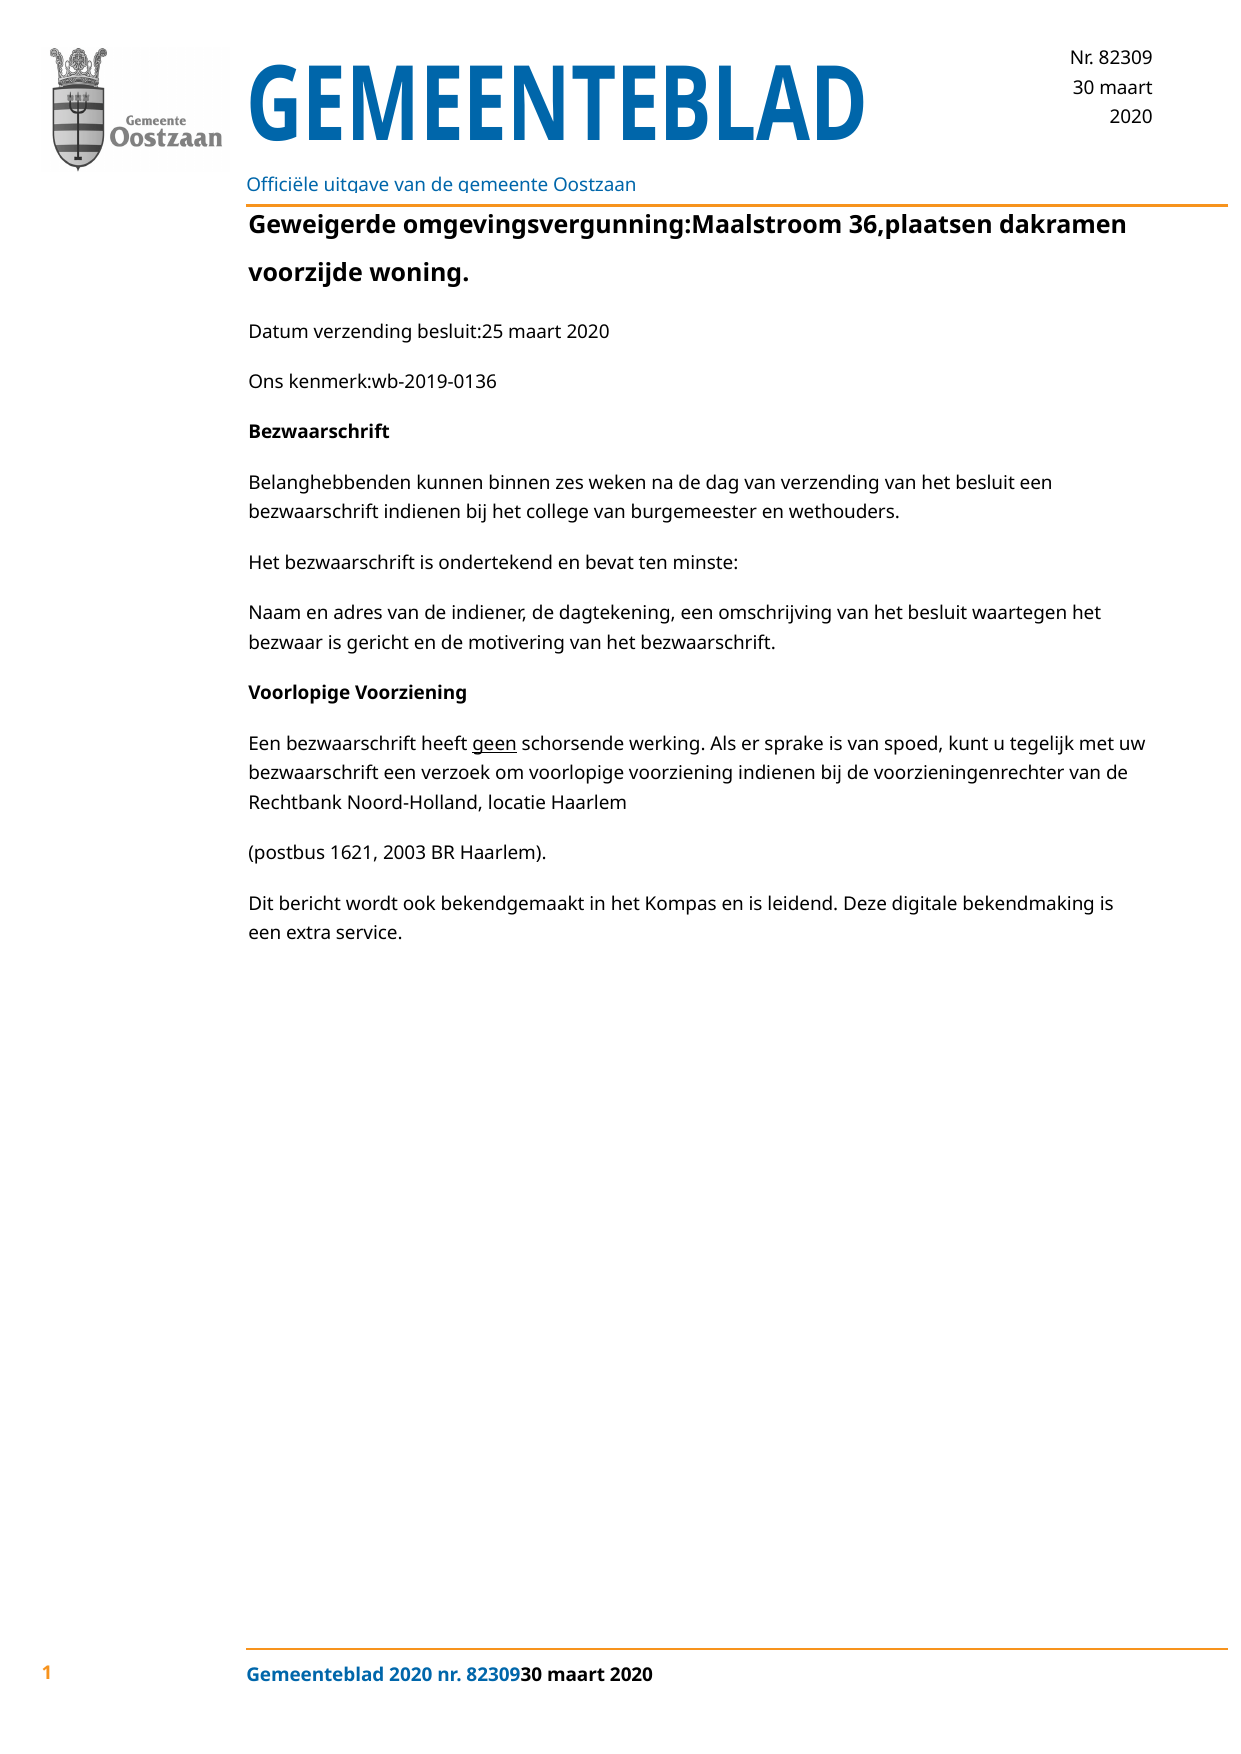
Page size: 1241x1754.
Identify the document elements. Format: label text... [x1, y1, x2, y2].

text Een bezwaarschrift heeft geen schorsende werking. Als er sprake is van spoed, kunt u tegelijk met uw bezwaarschrift een verzoek om voorlopige voorziening indienen bij de voorzieningenrechter van de Rechtbank Noord-Holland, locatie Haarlem [248, 730, 1152, 815]
text Voorlopige Voorziening [248, 679, 1152, 705]
text Ons kenmerk:wb-2019-0136 [248, 368, 1152, 394]
picture [41, 47, 231, 172]
text Datum verzending besluit:25 maart 2020 [248, 318, 1152, 344]
text Naam en adres van de indiener, de dagtekening, een omschrijving van het besluit waartegen het bezwaar is gericht en de motivering van het bezwaarschrift. [248, 599, 1152, 655]
text Bezwaarschrift [248, 419, 1152, 444]
text Het bezwaarschrift is ondertekend en bevat ten minste: [248, 549, 1152, 575]
text Dit bericht wordt ook bekendgemaakt in het Kompas en is leidend. Deze digitale bekendmaking is een extra service. [248, 890, 1152, 945]
text Belanghebbenden kunnen binnen zes weken na de dag van verzending van het besluit een bezwaarschrift indienen bij het college van burgemeester en wethouders. [248, 469, 1152, 524]
text (postbus 1621, 2003 BR Haarlem). [248, 839, 1152, 865]
text Geweigerde omgevingsvergunning:Maalstroom 36,plaatsen dakramen voorzijde woning. [248, 207, 1152, 288]
